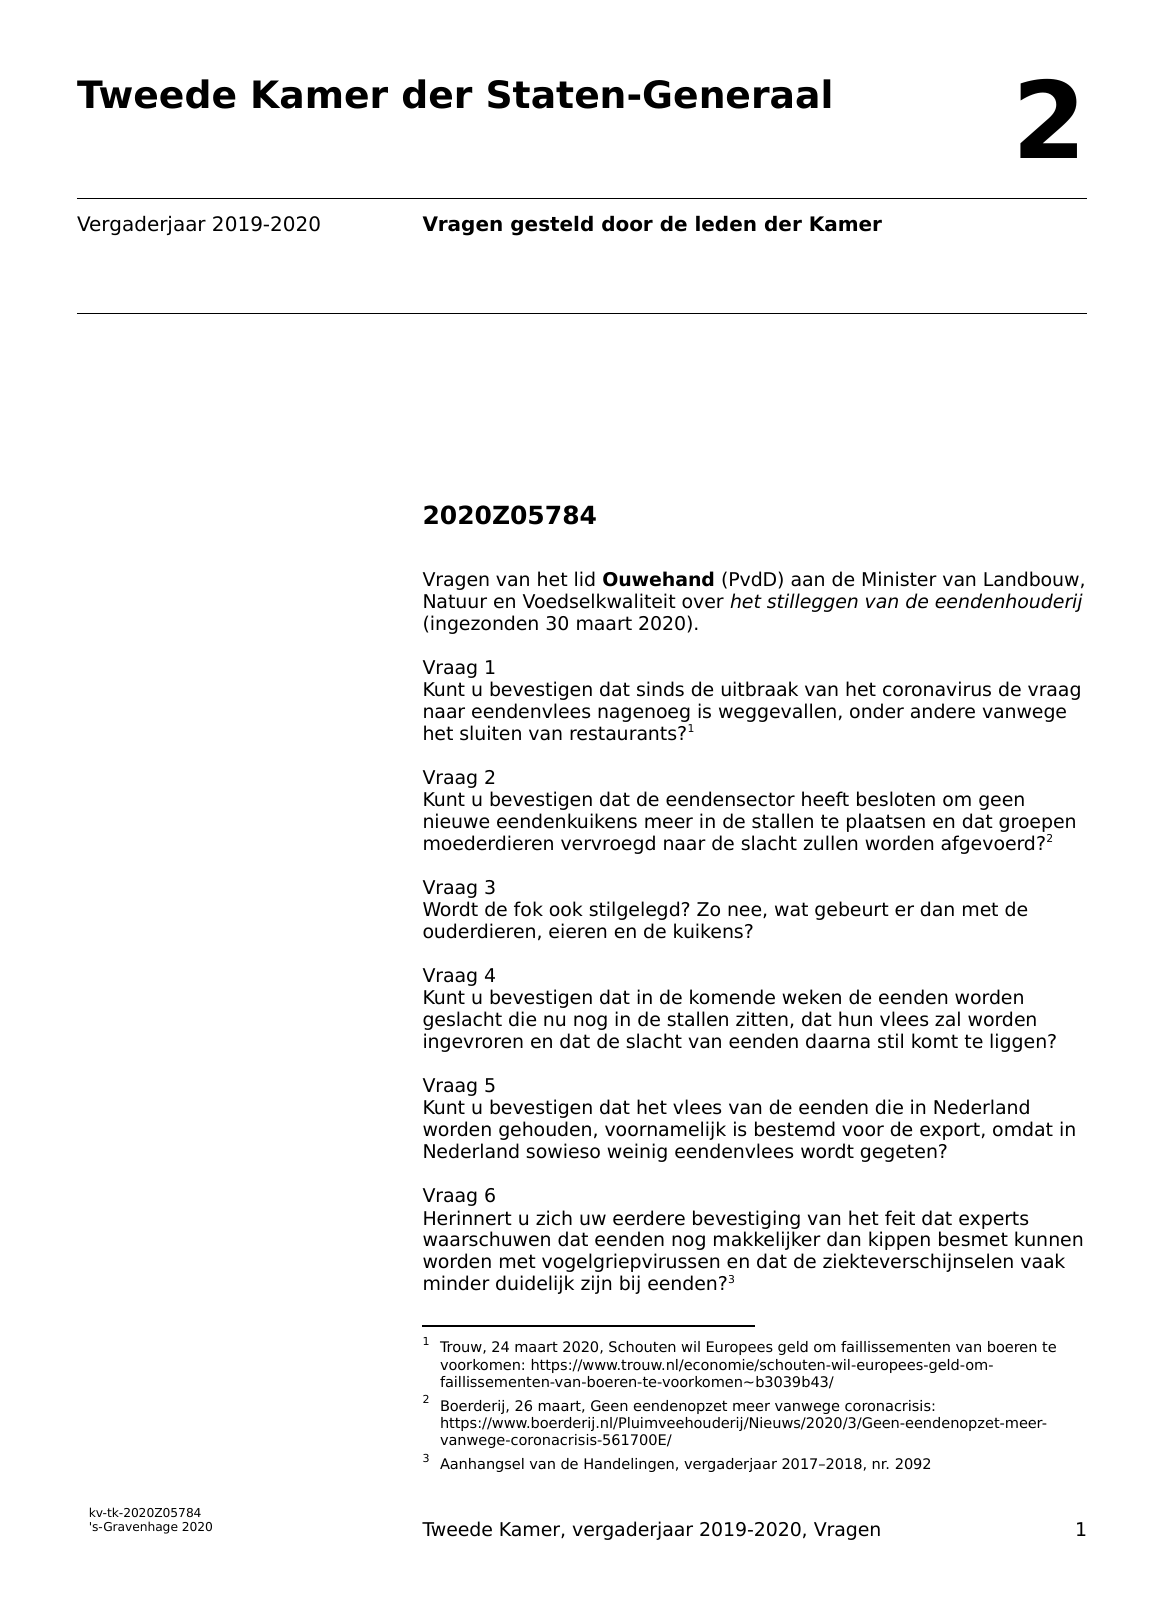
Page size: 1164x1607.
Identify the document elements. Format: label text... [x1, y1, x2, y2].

text Vraag 6 [422, 1185, 1087, 1207]
text Vraag 5 [422, 1075, 1087, 1097]
table_cell Vragen gesteld door de leden der Kamer [422, 199, 1087, 313]
text Vraag 1 [422, 657, 1087, 679]
text Trouw, 24 maart 2020, Schouten wil Europees geld om faillissementen van boeren te voorkomen: https://www.trouw.nl/economie/schouten-wil-europees-geld-om-faillissementen-van-boeren-te-voorkomen~b3039b43/ [422, 1335, 1087, 1391]
text Kunt u bevestigen dat het vlees van de eenden die in Nederland worden gehouden, voornamelijk is bestemd voor de export, omdat in Nederland sowieso weinig eendenvlees wordt gegeten? [422, 1097, 1087, 1163]
text Aanhangsel van de Handelingen, vergaderjaar 2017–2018, nr. 2092 [422, 1452, 1087, 1474]
text Vraag 3 [422, 877, 1087, 899]
text Kunt u bevestigen dat sinds de uitbraak van het coronavirus de vraag naar eendenvlees nagenoeg is weggevallen, onder andere vanwege het sluiten van restaurants? [422, 679, 1087, 745]
table_header 2 [886, 59, 1087, 198]
text Vraag 2 [422, 767, 1087, 789]
text Kunt u bevestigen dat de eendensector heeft besloten om geen nieuwe eendenkuikens meer in de stallen te plaatsen en dat groepen moederdieren vervroegd naar de slacht zullen worden afgevoerd? [422, 789, 1087, 855]
text Boerderij, 26 maart, Geen eendenopzet meer vanwege coronacrisis: https://www.boerderij.nl/Pluimveehouderij/Nieuws/2020/3/Geen-eendenopzet-meer-vanwege-coronacrisis-561700E/ [422, 1393, 1087, 1449]
text 2020Z05784 [422, 501, 1087, 531]
text Vragen van het lid Ouwehand (PvdD) aan de Minister van Landbouw, Natuur en Voedselkwaliteit over het stilleggen van de eendenhouderij (ingezonden 30 maart 2020). [422, 569, 1087, 635]
text Wordt de fok ook stilgelegd? Zo nee, wat gebeurt er dan met de ouderdieren, eieren en de kuikens? [422, 899, 1087, 943]
text kv-tk-2020Z05784 [88, 1506, 323, 1520]
text Herinnert u zich uw eerdere bevestiging van het feit dat experts waarschuwen dat eenden nog makkelijker dan kippen besmet kunnen worden met vogelgriepvirussen en dat de ziekteverschijnselen vaak minder duidelijk zijn bij eenden? [422, 1207, 1087, 1295]
text Kunt u bevestigen dat in de komende weken de eenden worden geslacht die nu nog in de stallen zitten, dat hun vlees zal worden ingevroren en dat de slacht van eenden daarna stil komt te liggen? [422, 987, 1087, 1053]
table_header Tweede Kamer der Staten-Generaal [77, 59, 886, 198]
text 's-Gravenhage 2020 [88, 1520, 323, 1534]
text Vraag 4 [422, 965, 1087, 987]
table_cell Vergaderjaar 2019-2020 [77, 199, 422, 313]
